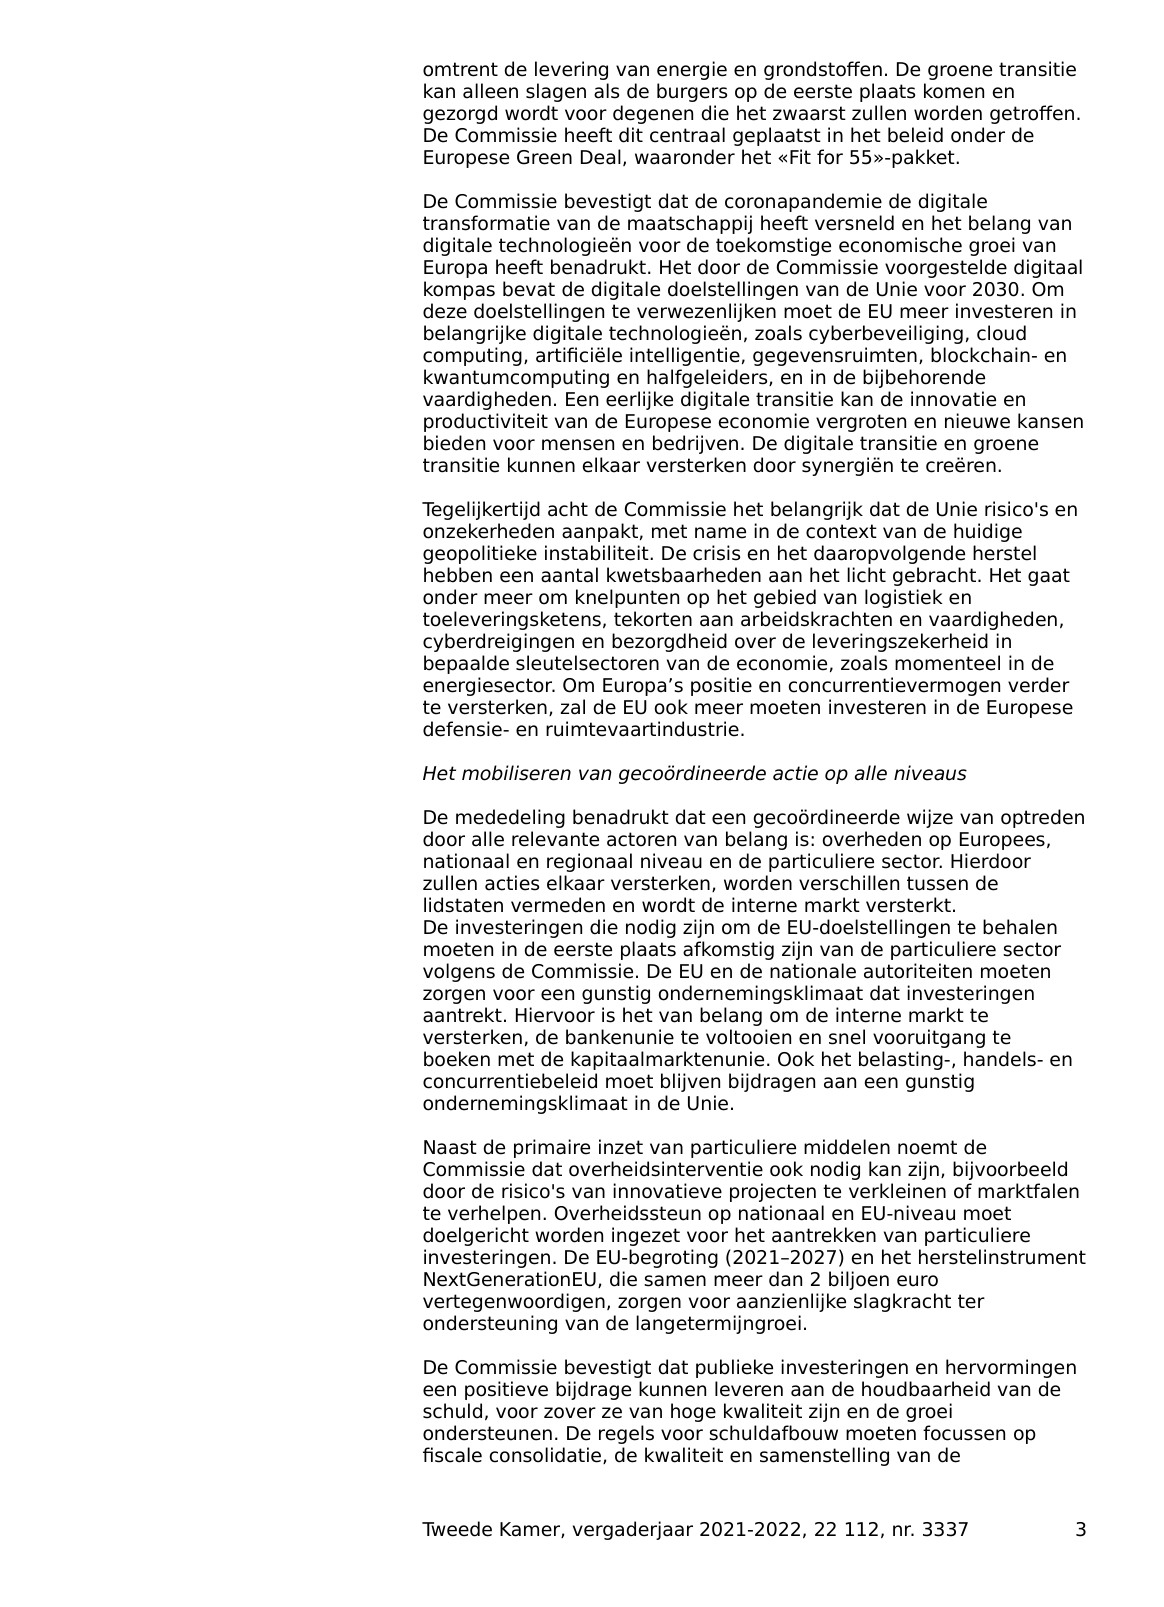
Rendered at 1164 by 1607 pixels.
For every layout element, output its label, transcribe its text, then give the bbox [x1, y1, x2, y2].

subtitle Het mobiliseren van gecoördineerde actie op alle niveaus [422, 763, 1087, 785]
text De Commissie bevestigt dat publieke investeringen en hervormingen een positieve bijdrage kunnen leveren aan de houdbaarheid van de schuld, voor zover ze van hoge kwaliteit zijn en de groei ondersteunen. De regels voor schuldafbouw moeten focussen op fiscale consolidatie, de kwaliteit en samenstelling van de [422, 1357, 1087, 1467]
text De mededeling benadrukt dat een gecoördineerde wijze van optreden door alle relevante actoren van belang is: overheden op Europees, nationaal en regionaal niveau en de particuliere sector. Hierdoor zullen acties elkaar versterken, worden verschillen tussen de lidstaten vermeden en wordt de interne markt versterkt. [422, 807, 1087, 917]
text omtrent de levering van energie en grondstoffen. De groene transitie kan alleen slagen als de burgers op de eerste plaats komen en gezorgd wordt voor degenen die het zwaarst zullen worden getroffen. De Commissie heeft dit centraal geplaatst in het beleid onder de Europese Green Deal, waaronder het «Fit for 55»-pakket. [422, 59, 1087, 169]
text Tegelijkertijd acht de Commissie het belangrijk dat de Unie risico's en onzekerheden aanpakt, met name in de context van de huidige geopolitieke instabiliteit. De crisis en het daaropvolgende herstel hebben een aantal kwetsbaarheden aan het licht gebracht. Het gaat onder meer om knelpunten op het gebied van logistiek en toeleveringsketens, tekorten aan arbeidskrachten en vaardigheden, cyberdreigingen en bezorgdheid over de leveringszekerheid in bepaalde sleutelsectoren van de economie, zoals momenteel in de energiesector. Om Europa’s positie en concurrentievermogen verder te versterken, zal de EU ook meer moeten investeren in de Europese defensie- en ruimtevaartindustrie. [422, 499, 1087, 741]
text De Commissie bevestigt dat de coronapandemie de digitale transformatie van de maatschappij heeft versneld en het belang van digitale technologieën voor de toekomstige economische groei van Europa heeft benadrukt. Het door de Commissie voorgestelde digitaal kompas bevat de digitale doelstellingen van de Unie voor 2030. Om deze doelstellingen te verwezenlijken moet de EU meer investeren in belangrijke digitale technologieën, zoals cyberbeveiliging, cloud computing, artificiële intelligentie, gegevensruimten, blockchain- en kwantumcomputing en halfgeleiders, en in de bijbehorende vaardigheden. Een eerlijke digitale transitie kan de innovatie en productiviteit van de Europese economie vergroten en nieuwe kansen bieden voor mensen en bedrijven. De digitale transitie en groene transitie kunnen elkaar versterken door synergiën te creëren. [422, 191, 1087, 477]
text De investeringen die nodig zijn om de EU-doelstellingen te behalen moeten in de eerste plaats afkomstig zijn van de particuliere sector volgens de Commissie. De EU en de nationale autoriteiten moeten zorgen voor een gunstig ondernemingsklimaat dat investeringen aantrekt. Hiervoor is het van belang om de interne markt te versterken, de bankenunie te voltooien en snel vooruitgang te boeken met de kapitaalmarktenunie. Ook het belasting-, handels- en concurrentiebeleid moet blijven bijdragen aan een gunstig ondernemingsklimaat in de Unie. [422, 917, 1087, 1115]
text Naast de primaire inzet van particuliere middelen noemt de Commissie dat overheidsinterventie ook nodig kan zijn, bijvoorbeeld door de risico's van innovatieve projecten te verkleinen of marktfalen te verhelpen. Overheidssteun op nationaal en EU-niveau moet doelgericht worden ingezet voor het aantrekken van particuliere investeringen. De EU-begroting (2021–2027) en het herstelinstrument NextGenerationEU, die samen meer dan 2 biljoen euro vertegenwoordigen, zorgen voor aanzienlijke slagkracht ter ondersteuning van de langetermijngroei. [422, 1137, 1087, 1335]
